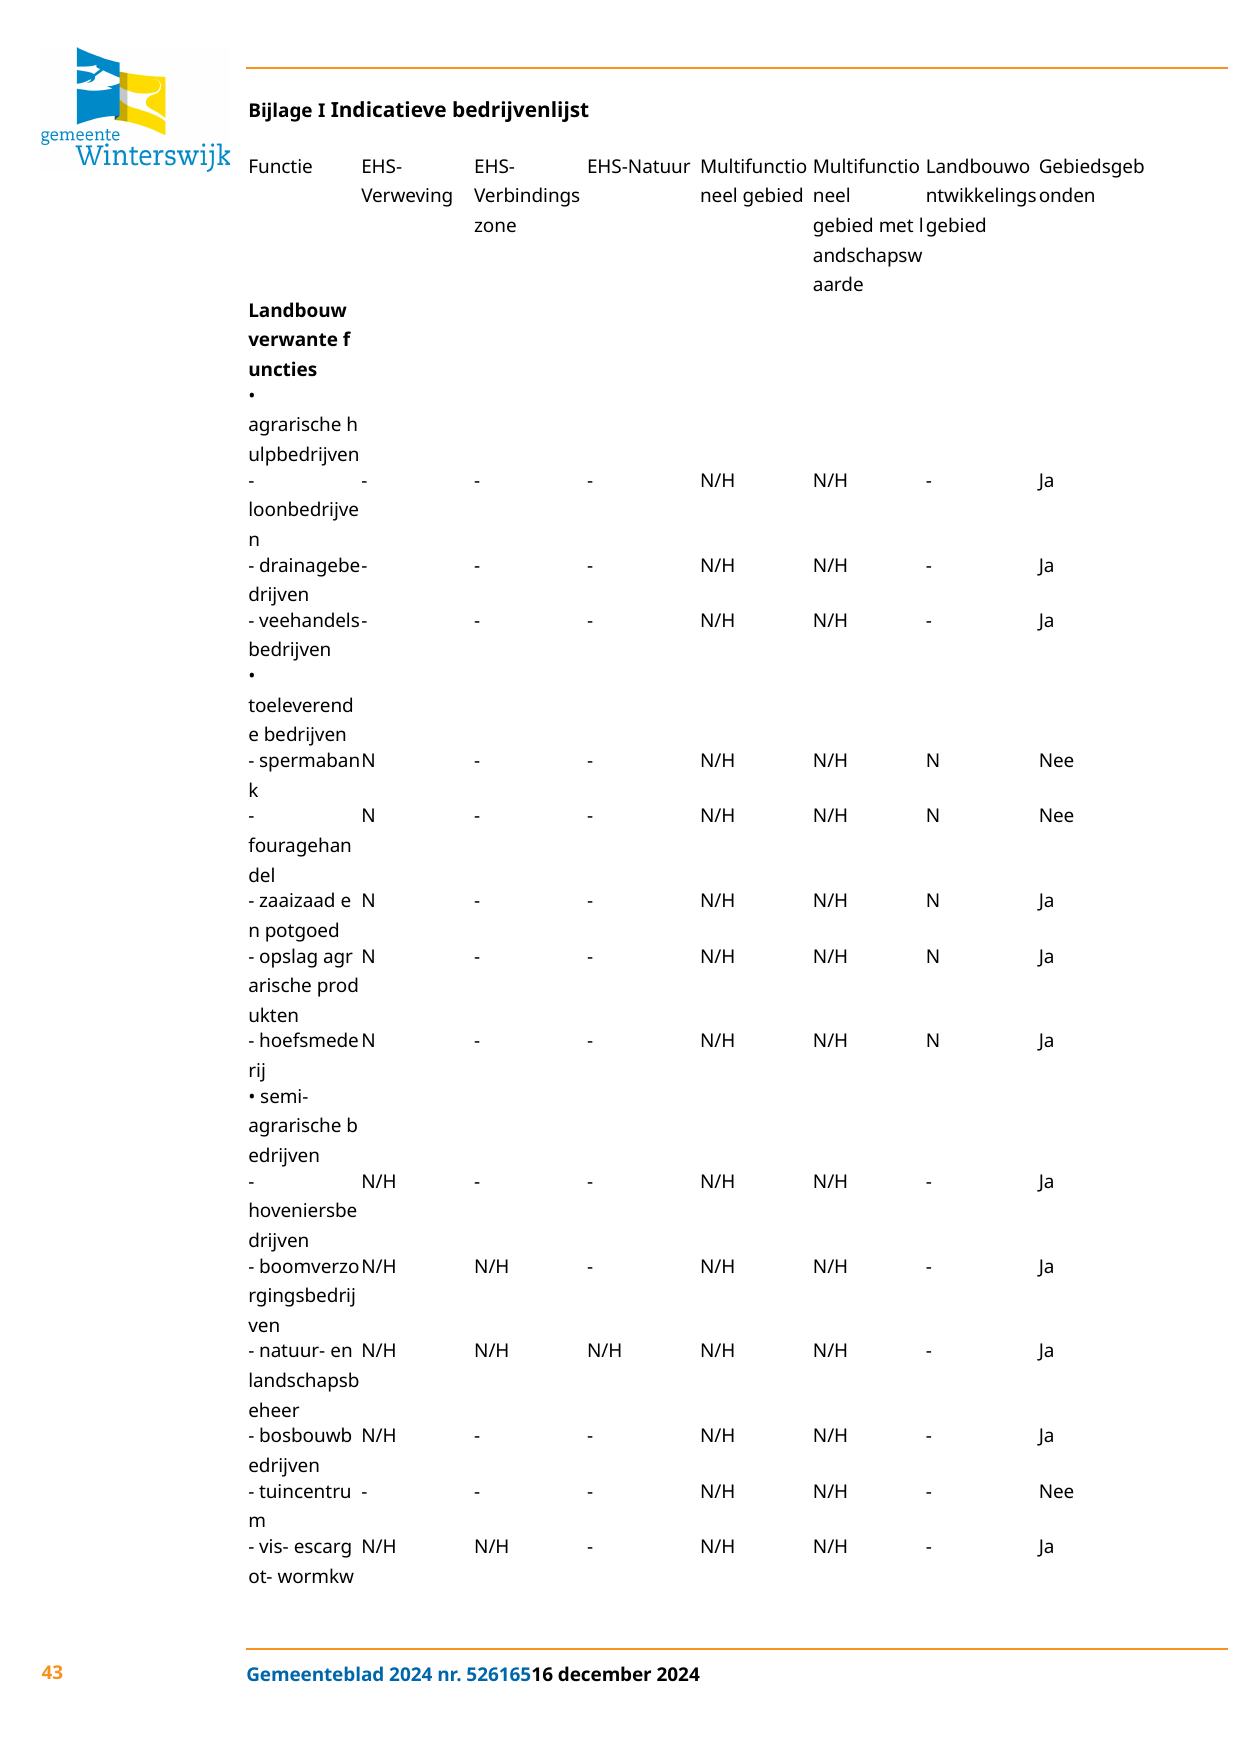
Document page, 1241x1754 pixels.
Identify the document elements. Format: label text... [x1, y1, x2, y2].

table_cell Ja [1039, 607, 1152, 662]
table_cell [926, 1083, 1038, 1168]
table_cell [1039, 1083, 1152, 1168]
table_cell [813, 382, 926, 467]
table_cell - [587, 1533, 700, 1588]
table_cell N [361, 888, 474, 943]
table_header Multifunctioneel gebied [700, 153, 813, 297]
table_cell Ja [1039, 1168, 1152, 1253]
table_header EHS-Verbindingszone [474, 153, 587, 297]
table_cell N/H [813, 467, 926, 552]
table_cell • agrarische hulpbedrijven [248, 382, 361, 467]
picture [41, 47, 231, 172]
table_cell - [587, 552, 700, 607]
table_cell [700, 382, 813, 467]
table_cell N [926, 747, 1038, 803]
table_cell - [361, 552, 474, 607]
table_cell N/H [700, 1168, 813, 1253]
table_cell - [361, 1478, 474, 1533]
table_cell N/H [813, 1338, 926, 1423]
table_cell [361, 382, 474, 467]
table_cell [813, 297, 926, 382]
table_cell N/H [813, 552, 926, 607]
table_cell - [587, 467, 700, 552]
table_cell - fouragehandel [248, 803, 361, 887]
table_cell - [587, 888, 700, 943]
table_cell [926, 663, 1038, 747]
table_cell N/H [361, 1253, 474, 1338]
table_cell N/H [700, 1533, 813, 1588]
table_cell Ja [1039, 943, 1152, 1028]
table_cell N/H [813, 943, 926, 1028]
table_cell [474, 297, 587, 382]
table_cell - [474, 803, 587, 887]
table_cell [587, 297, 700, 382]
table_cell N/H [700, 552, 813, 607]
table_cell - [361, 607, 474, 662]
table_cell - hoefsmederij [248, 1028, 361, 1083]
table_cell N/H [474, 1338, 587, 1423]
table_cell - bosbouwbedrijven [248, 1423, 361, 1478]
table_cell N/H [700, 1338, 813, 1423]
table_cell • semi-agrarische bedrijven [248, 1083, 361, 1168]
table_cell [926, 382, 1038, 467]
table_cell Ja [1039, 1423, 1152, 1478]
table_header Functie [248, 153, 361, 297]
table_cell - [587, 1028, 700, 1083]
table_cell N/H [700, 1028, 813, 1083]
table_cell N/H [813, 1168, 926, 1253]
table_cell N/H [700, 1478, 813, 1533]
table_cell Nee [1039, 1478, 1152, 1533]
table_cell [474, 382, 587, 467]
table_cell - zaaizaad en potgoed [248, 888, 361, 943]
table_cell N [926, 803, 1038, 887]
table_cell Nee [1039, 747, 1152, 803]
picture [225, 153, 231, 162]
table_cell - spermabank [248, 747, 361, 803]
table_cell N/H [361, 1423, 474, 1478]
table_cell - veehandelsbedrijven [248, 607, 361, 662]
table_cell - [587, 1168, 700, 1253]
table_cell N/H [474, 1533, 587, 1588]
table_cell [474, 663, 587, 747]
table_cell - tuincentrum [248, 1478, 361, 1533]
table_cell [587, 382, 700, 467]
table_cell - hoveniersbedrijven [248, 1168, 361, 1253]
table_cell • toeleverende bedrijven [248, 663, 361, 747]
table_cell - natuur- en landschapsbeheer [248, 1338, 361, 1423]
table_cell - drainagebedrijven [248, 552, 361, 607]
table_cell [700, 1083, 813, 1168]
table_cell N [361, 943, 474, 1028]
table_cell N/H [361, 1338, 474, 1423]
table_cell N/H [813, 747, 926, 803]
table_cell N/H [700, 467, 813, 552]
table_cell N/H [700, 803, 813, 887]
table_cell [361, 297, 474, 382]
table_cell N/H [700, 888, 813, 943]
table_header Landbouwontwikkelingsgebied [926, 153, 1038, 297]
table_cell N/H [474, 1253, 587, 1338]
table_cell Ja [1039, 552, 1152, 607]
table_cell N/H [700, 747, 813, 803]
table_cell N/H [813, 1028, 926, 1083]
table_cell - [361, 467, 474, 552]
table_cell Ja [1039, 467, 1152, 552]
text Bijlage I Indicatieve bedrijvenlijst [248, 95, 1152, 123]
table_cell - [474, 888, 587, 943]
table_cell [700, 297, 813, 382]
table_cell [813, 663, 926, 747]
table_cell [813, 1083, 926, 1168]
table_cell Landbouw verwante functies [248, 297, 361, 382]
table_cell N [361, 747, 474, 803]
table_cell - vis- escargot- wormkw [248, 1533, 361, 1588]
table_cell Ja [1039, 1338, 1152, 1423]
table_cell - [926, 1423, 1038, 1478]
table_cell N [926, 1028, 1038, 1083]
table_cell N/H [813, 888, 926, 943]
table_cell - [474, 747, 587, 803]
table_cell - [926, 607, 1038, 662]
table_cell Ja [1039, 888, 1152, 943]
table_cell [361, 1083, 474, 1168]
table_cell - [587, 1423, 700, 1478]
table_cell [587, 663, 700, 747]
table_cell - [474, 1028, 587, 1083]
table_cell [587, 1083, 700, 1168]
table_cell N/H [813, 1478, 926, 1533]
table_cell - [474, 607, 587, 662]
table_header Multifunctioneel gebied met landschapswaarde [813, 153, 926, 297]
table_cell - [474, 1478, 587, 1533]
table_cell N [361, 803, 474, 887]
table_cell N/H [361, 1533, 474, 1588]
table_cell N/H [361, 1168, 474, 1253]
table_cell N/H [813, 803, 926, 887]
table_cell Nee [1039, 803, 1152, 887]
table_cell [1039, 382, 1152, 467]
table_cell N/H [813, 1533, 926, 1588]
table_cell N/H [700, 1253, 813, 1338]
table_cell Ja [1039, 1028, 1152, 1083]
table_cell - [926, 1533, 1038, 1588]
table_cell - loonbedrijven [248, 467, 361, 552]
table_cell [361, 663, 474, 747]
table_cell N/H [813, 607, 926, 662]
table_cell - [474, 1423, 587, 1478]
table_cell - [926, 1168, 1038, 1253]
table_cell N/H [813, 1423, 926, 1478]
table_header EHS-Verweving [361, 153, 474, 297]
table_cell - [587, 943, 700, 1028]
table_cell [700, 663, 813, 747]
table_header Gebiedsgebonden [1039, 153, 1152, 297]
table_cell [1039, 663, 1152, 747]
table_cell - [926, 552, 1038, 607]
table_cell - boomverzorgingsbedrijven [248, 1253, 361, 1338]
table_cell - [926, 1338, 1038, 1423]
table_cell N/H [700, 1423, 813, 1478]
table_cell - [926, 1253, 1038, 1338]
table_cell - [474, 1168, 587, 1253]
table_cell - [926, 467, 1038, 552]
table_cell - [587, 1253, 700, 1338]
table_cell - [474, 467, 587, 552]
table_cell Ja [1039, 1253, 1152, 1338]
table_cell N [926, 888, 1038, 943]
table_header EHS-Natuur [587, 153, 700, 297]
table_cell N/H [700, 943, 813, 1028]
table_cell Ja [1039, 1533, 1152, 1588]
table_cell - [587, 607, 700, 662]
table_cell N [361, 1028, 474, 1083]
table_cell N/H [700, 607, 813, 662]
table_cell - [474, 552, 587, 607]
table_cell [1039, 297, 1152, 382]
table_cell - [474, 943, 587, 1028]
table_cell - [587, 1478, 700, 1533]
table_cell - [587, 747, 700, 803]
table_cell N/H [813, 1253, 926, 1338]
table_cell [926, 297, 1038, 382]
table_cell N/H [587, 1338, 700, 1423]
table_cell [474, 1083, 587, 1168]
table_cell - opslag agrarische produkten [248, 943, 361, 1028]
table_cell N [926, 943, 1038, 1028]
table_cell - [587, 803, 700, 887]
table_cell - [926, 1478, 1038, 1533]
